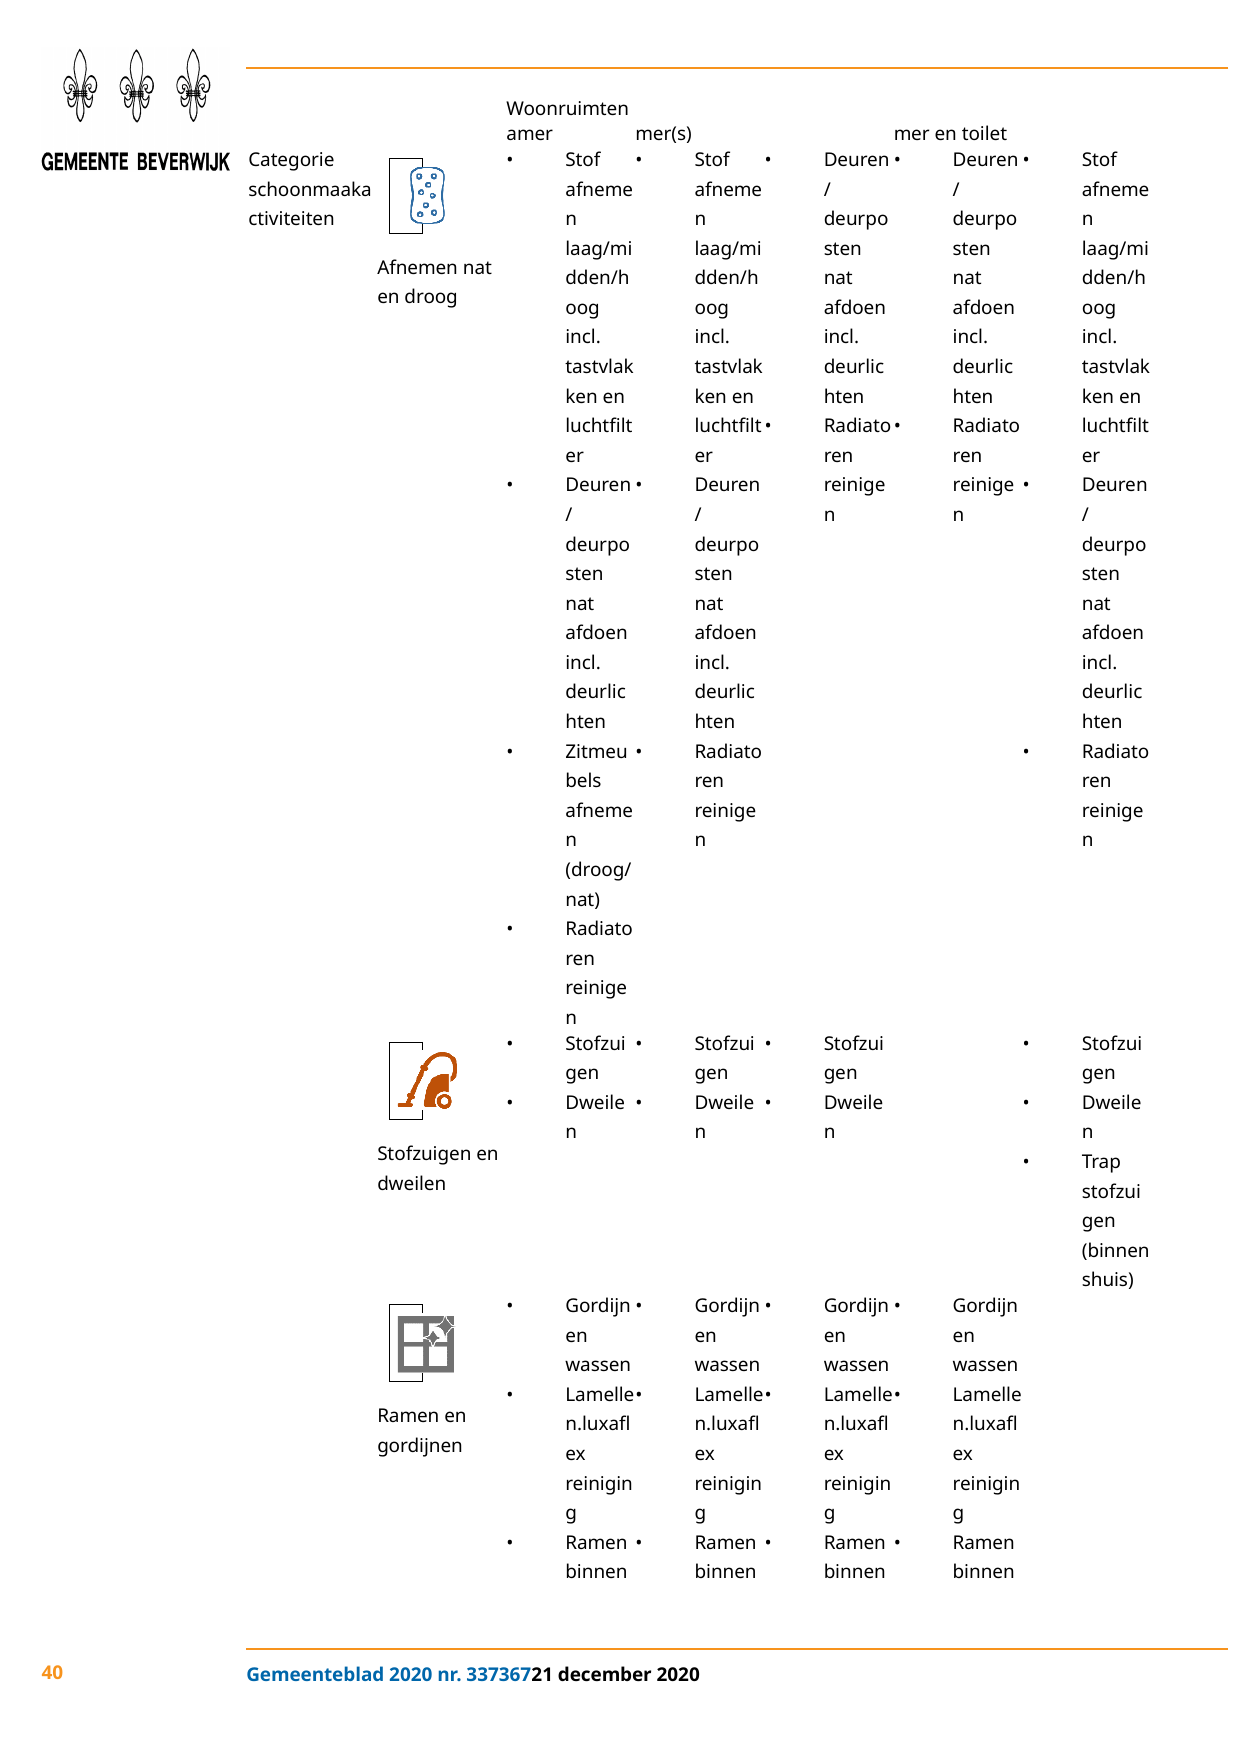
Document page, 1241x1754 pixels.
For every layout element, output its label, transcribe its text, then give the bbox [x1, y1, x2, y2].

table_cell [894, 1030, 1022, 1292]
table_cell [764, 121, 893, 146]
table_cell Gordijnen wassen Lamellen.luxaflex reiniging Ramen binnen [764, 1292, 893, 1584]
table_cell Stofzuigen en dweilen [377, 1030, 506, 1292]
table_cell Stofzuigen Dweilen [764, 1030, 893, 1292]
table_cell Gordijnen wassen Lamellen.luxaflex reiniging Ramen binnen [894, 1292, 1022, 1584]
table_header Woonruimten [506, 95, 1152, 121]
table_cell [248, 121, 506, 146]
table_cell mer en toilet [894, 121, 1022, 146]
table_cell Stof afnemen laag/midden/hoog incl. tastvlakken en luchtfilter Deuren/deurposten nat afdoen incl. deurlichten Zitmeubels afnemen (droog/nat) Radiatoren reinigen [506, 146, 635, 1030]
picture [397, 1313, 457, 1373]
table_cell mer(s) [635, 121, 764, 146]
table_cell Gordijnen wassen Lamellen.luxaflex reiniging Ramen binnen [506, 1292, 635, 1584]
table_cell Gordijnen wassen Lamellen.luxaflex reiniging Ramen binnen [635, 1292, 764, 1584]
table_cell [1023, 121, 1152, 146]
table_cell Stof afnemen laag/midden/hoog incl. tastvlakken en luchtfilter Deuren/deurposten nat afdoen incl. deurlichten Radiatoren reinigen [635, 146, 764, 1030]
table_cell Stof afnemen laag/midden/hoog incl. tastvlakken en luchtfilter Deuren/deurposten nat afdoen incl. deurlichten Radiatoren reinigen [1023, 146, 1152, 1030]
table_cell Stofzuigen Dweilen Trap stofzuigen (binnenshuis) [1023, 1030, 1152, 1292]
table_cell amer [506, 121, 635, 146]
picture [41, 47, 231, 172]
table_header [248, 95, 506, 121]
picture [397, 167, 457, 224]
picture [397, 1050, 457, 1110]
table_cell Afnemen nat en droog [377, 146, 506, 1030]
table_cell Stofzuigen Dweilen [635, 1030, 764, 1292]
table_cell Stofzuigen Dweilen [506, 1030, 635, 1292]
table_cell Categorie schoonmaakactiviteiten [248, 146, 377, 1584]
table_cell Ramen en gordijnen [377, 1292, 506, 1584]
table_cell Deuren/deurposten nat afdoen incl. deurlichten Radiatoren reinigen [894, 146, 1022, 1030]
table_cell [1023, 1292, 1152, 1584]
table_cell Deuren/deurposten nat afdoen incl. deurlichten Radiatoren reinigen [764, 146, 893, 1030]
